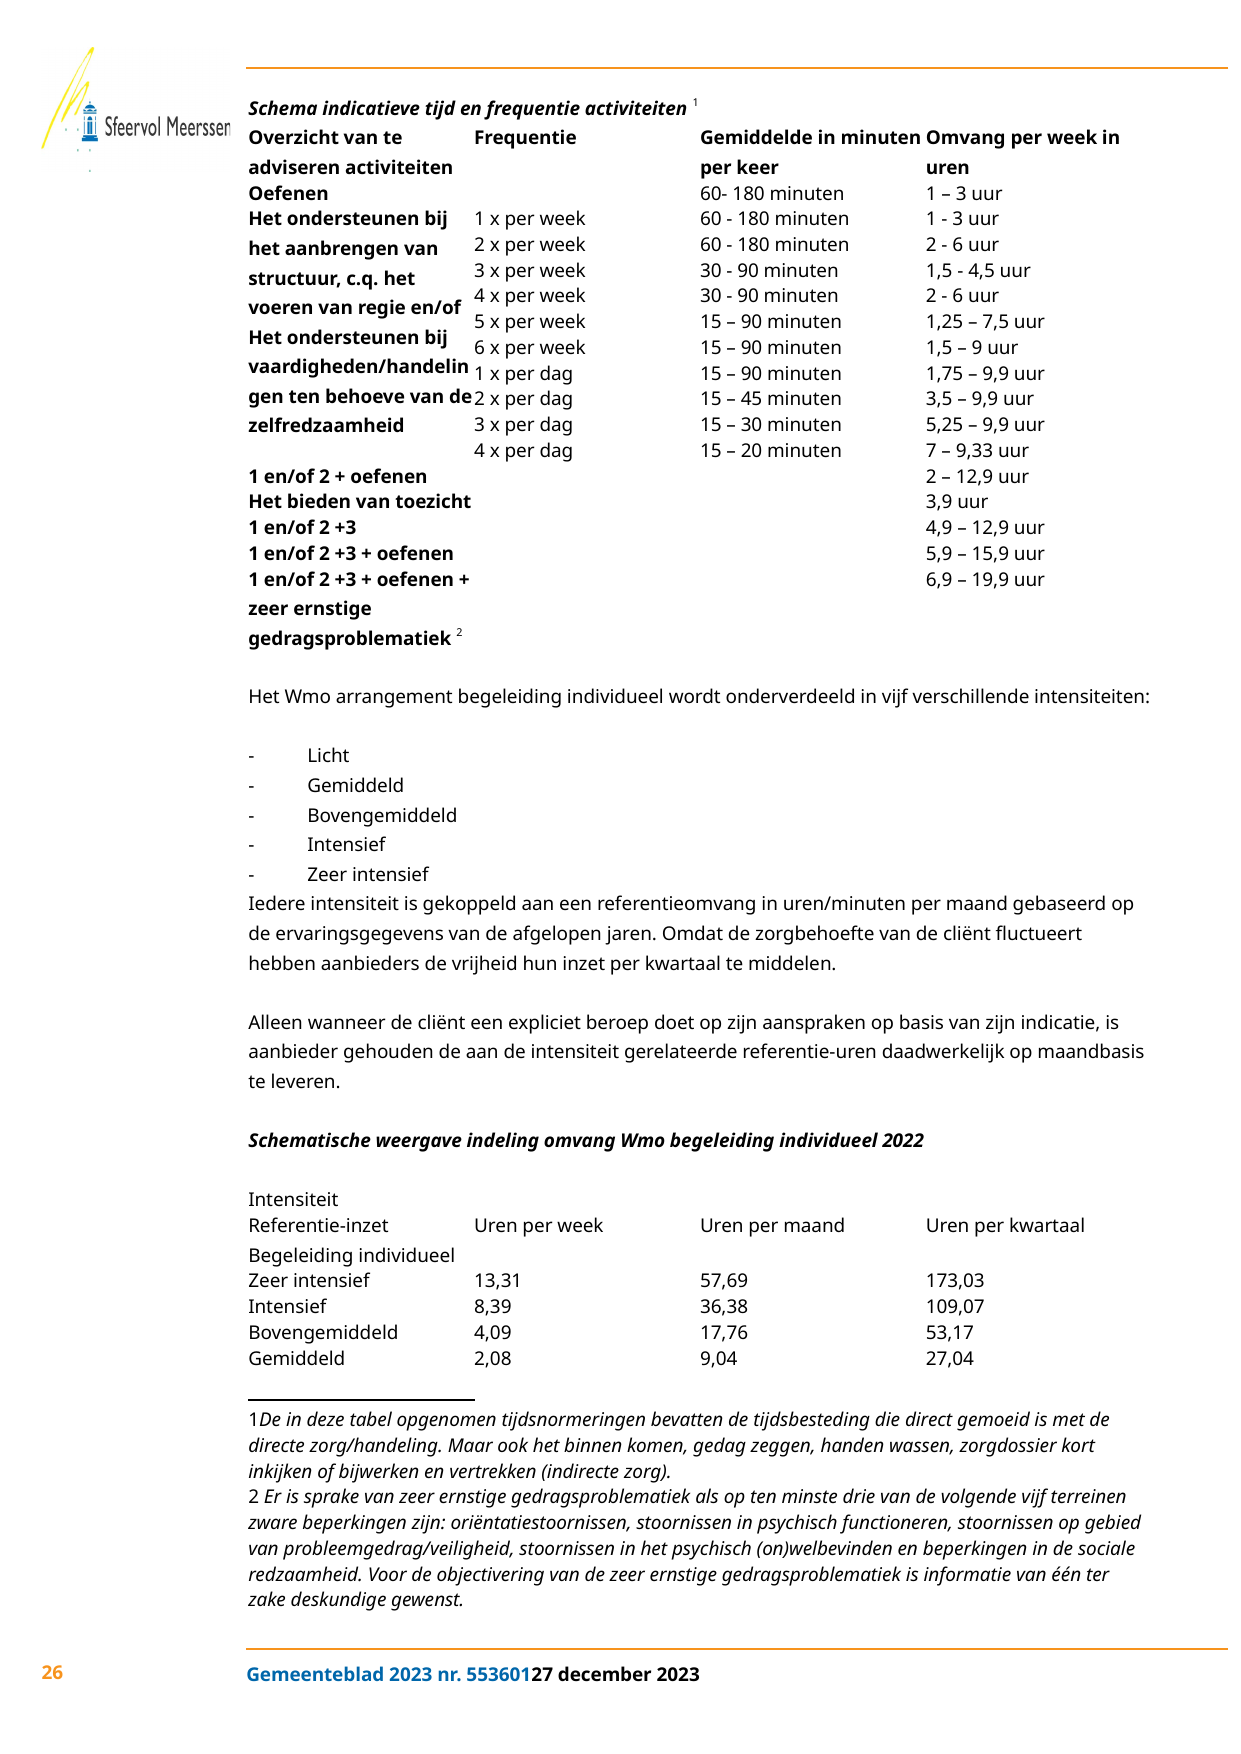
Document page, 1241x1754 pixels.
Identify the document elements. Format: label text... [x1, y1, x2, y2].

table_cell 4 x per dag [474, 437, 700, 463]
table_cell 1,5 – 9 uur [926, 334, 1152, 360]
table_cell 9,04 [700, 1345, 926, 1370]
table_cell 1 x per dag [474, 360, 700, 386]
table_cell 15 – 20 minuten [700, 437, 926, 463]
table_cell 4,9 – 12,9 uur [926, 514, 1152, 540]
table_cell 15 – 90 minuten [700, 309, 926, 334]
table_cell 3 x per week [474, 257, 700, 283]
table_cell 60 - 180 minuten [700, 231, 926, 257]
table_header Frequentie [474, 125, 700, 180]
table_cell [474, 463, 700, 488]
table_cell Oefenen [248, 180, 474, 206]
table_cell 173,03 [926, 1268, 1152, 1293]
table_cell 30 - 90 minuten [700, 257, 926, 283]
table_cell Intensief [248, 1293, 474, 1319]
table_cell 2 - 6 uur [926, 283, 1152, 308]
list Licht [248, 743, 1152, 768]
table_cell 6,9 – 19,9 uur [926, 566, 1152, 651]
table_cell 57,69 [700, 1268, 926, 1293]
table_cell Uren per week [474, 1212, 700, 1267]
list Gemiddeld [248, 772, 1152, 798]
table_cell 109,07 [926, 1293, 1152, 1319]
table_cell 2 - 6 uur [926, 231, 1152, 257]
table_cell 1 – 3 uur [926, 180, 1152, 206]
table_cell Uren per kwartaal [926, 1212, 1152, 1267]
table_cell 7 – 9,33 uur [926, 437, 1152, 463]
table_cell [474, 540, 700, 566]
table_cell 15 – 90 minuten [700, 334, 926, 360]
picture [41, 47, 231, 172]
table_cell 60- 180 minuten [700, 180, 926, 206]
table_cell 36,38 [700, 1293, 926, 1319]
list Intensief [248, 831, 1152, 857]
table_cell 27,04 [926, 1345, 1152, 1370]
table_cell 2 x per week [474, 231, 700, 257]
table_header Overzicht van te adviseren activiteiten [248, 125, 474, 180]
table_cell 3,5 – 9,9 uur [926, 386, 1152, 411]
text Iedere intensiteit is gekoppeld aan een referentieomvang in uren/minuten per maand gebaseerd op de ervaringsgegevens van de afgelopen jaren. Omdat de zorgbehoefte van de cliënt fluctueert hebben aanbieders de vrijheid hun inzet per kwartaal te middelen. [248, 891, 1152, 975]
table_cell Gemiddeld [248, 1345, 474, 1370]
list Bovengemiddeld [248, 802, 1152, 827]
table_cell 1 en/of 2 +3 + oefenen [248, 540, 474, 566]
table_cell 6 x per week [474, 334, 700, 360]
table_cell Bovengemiddeld [248, 1319, 474, 1345]
text Schematische weergave indeling omvang Wmo begeleiding individueel 2022 [248, 1127, 1152, 1153]
text Schema indicatieve tijd en frequentie activiteiten [248, 95, 1152, 121]
table_cell 30 - 90 minuten [700, 283, 926, 308]
table_cell 15 – 30 minuten [700, 411, 926, 437]
table_cell [474, 489, 700, 514]
table_cell Het bieden van toezicht [248, 489, 474, 514]
table_cell [700, 514, 926, 540]
table_cell 4 x per week [474, 283, 700, 308]
table_cell 3,9 uur [926, 489, 1152, 514]
table_cell 1,5 - 4,5 uur [926, 257, 1152, 283]
table_cell 60 - 180 minuten [700, 206, 926, 231]
table_cell 15 – 45 minuten [700, 386, 926, 411]
table_cell [700, 540, 926, 566]
table_cell 1,25 – 7,5 uur [926, 309, 1152, 334]
table_cell 1,75 – 9,9 uur [926, 360, 1152, 386]
table_cell 1 en/of 2 +3 [248, 514, 474, 540]
table_cell 1 - 3 uur [926, 206, 1152, 231]
table_cell 53,17 [926, 1319, 1152, 1345]
table_cell 5 x per week [474, 309, 700, 334]
table_cell 5,9 – 15,9 uur [926, 540, 1152, 566]
table_cell [700, 489, 926, 514]
table_cell 3 x per dag [474, 411, 700, 437]
table_cell 1 en/of 2 + oefenen [248, 463, 474, 488]
table_cell Zeer intensief [248, 1268, 474, 1293]
table_cell 2 x per dag [474, 386, 700, 411]
table_cell Uren per maand [700, 1212, 926, 1267]
table_cell [474, 180, 700, 206]
table_cell 2,08 [474, 1345, 700, 1370]
table_cell 1 x per week [474, 206, 700, 231]
table_cell 13,31 [474, 1268, 700, 1293]
table_header Intensiteit [248, 1186, 1152, 1212]
table_header Omvang per week in uren [926, 125, 1152, 180]
table_cell [474, 566, 700, 651]
table_cell [700, 566, 926, 651]
table_cell [474, 514, 700, 540]
table_cell Het ondersteunen bij het aanbrengen van structuur, c.q. het voeren van regie en/of Het ondersteunen bij vaardigheden/handelingen ten behoeve van de zelfredzaamheid [248, 206, 474, 463]
text Het Wmo arrangement begeleiding individueel wordt onderverdeeld in vijf verschillende intensiteiten: [248, 683, 1152, 709]
table_cell 5,25 – 9,9 uur [926, 411, 1152, 437]
table_cell [700, 463, 926, 488]
table_cell 15 – 90 minuten [700, 360, 926, 386]
table_cell Referentie-inzet Begeleiding individueel [248, 1212, 474, 1267]
table_cell 4,09 [474, 1319, 700, 1345]
text De in deze tabel opgenomen tijdsnormeringen bevatten de tijdsbesteding die direct gemoeid is met de directe zorg/handeling. Maar ook het binnen komen, gedag zeggen, handen wassen, zorgdossier kort inkijken of bijwerken en vertrekken (indirecte zorg). [248, 1406, 1152, 1483]
table_header Gemiddelde in minuten per keer [700, 125, 926, 180]
table_cell 1 en/of 2 +3 + oefenen + zeer ernstige gedragsproblematiek [248, 566, 474, 651]
list Zeer intensief [248, 861, 1152, 887]
table_cell 8,39 [474, 1293, 700, 1319]
text Alleen wanneer de cliënt een expliciet beroep doet op zijn aanspraken op basis van zijn indicatie, is aanbieder gehouden de aan de intensiteit gerelateerde referentie-uren daadwerkelijk op maandbasis te leveren. [248, 1009, 1152, 1094]
table_cell 2 – 12,9 uur [926, 463, 1152, 488]
table_cell 17,76 [700, 1319, 926, 1345]
